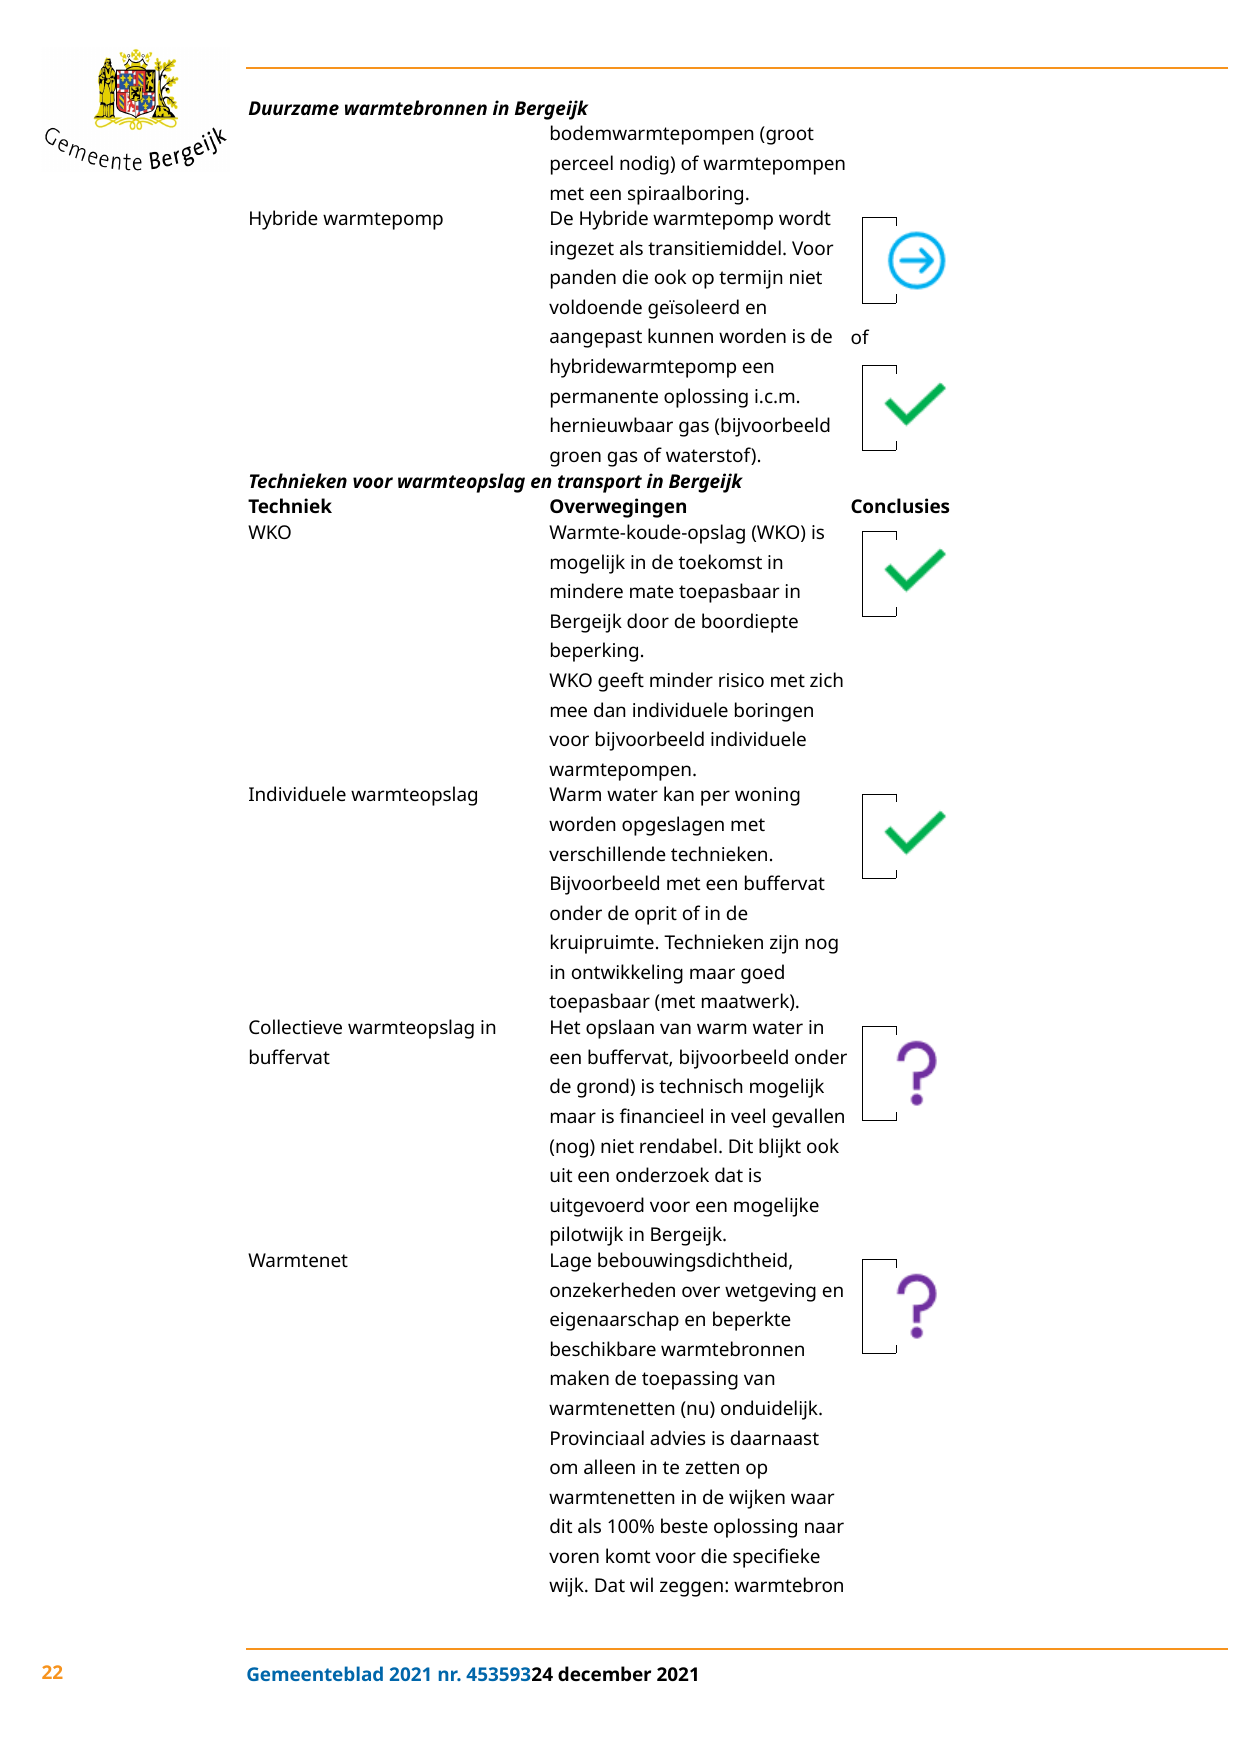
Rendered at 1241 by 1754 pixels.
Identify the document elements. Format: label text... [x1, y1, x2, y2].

table_cell Warm water kan per woning worden opgeslagen met verschillende technieken. Bijvoorbeeld met een buffervat onder de oprit of in de kruipruimte. Technieken zijn nog in ontwikkeling maar goed toepasbaar (met maatwerk). [549, 782, 850, 1014]
picture [871, 540, 960, 607]
picture [41, 47, 231, 172]
table_cell [850, 1247, 1152, 1598]
table_cell [863, 795, 896, 802]
table_cell Techniek [248, 494, 549, 519]
table_cell [850, 782, 1152, 802]
table_cell [248, 121, 549, 205]
picture [871, 226, 960, 294]
table_cell [850, 205, 1152, 293]
table_cell [850, 121, 1152, 205]
table_cell WKO [248, 519, 549, 782]
picture [871, 1268, 960, 1345]
table_cell Hybride warmtepomp [248, 205, 549, 468]
table_cell Lage bebouwingsdichtheid, onzekerheden over wetgeving en eigenaarschap en beperkte beschikbare warmtebronnen maken de toepassing van warmtenetten (nu) onduidelijk. Provinciaal advies is daarnaast om alleen in te zetten op warmtenetten in de wijken waar dit als 100% beste oplossing naar voren komt voor die specifieke wijk. Dat wil zeggen: warmtebron [549, 1247, 850, 1598]
picture [871, 1035, 960, 1112]
table_cell Warmte-koude-opslag (WKO) is mogelijk in de toekomst in mindere mate toepasbaar in Bergeijk door de boordiepte beperking. WKO geeft minder risico met zich mee dan individuele boringen voor bijvoorbeeld individuele warmtepompen. [549, 519, 850, 782]
table_header Duurzame warmtebronnen in Bergeijk [248, 95, 1152, 121]
table_cell Overwegingen [549, 494, 850, 519]
table_cell [850, 519, 1152, 782]
picture [871, 802, 960, 870]
table_cell of [850, 294, 1152, 468]
table_cell bodemwarmtepompen (groot perceel nodig) of warmtepompen met een spiraalboring. [549, 121, 850, 205]
table_cell Conclusies [850, 494, 1152, 519]
table_cell [850, 1015, 1152, 1247]
table_cell Het opslaan van warm water in een buffervat, bijvoorbeeld onder de grond) is technisch mogelijk maar is financieel in veel gevallen (nog) niet rendabel. Dit blijkt ook uit een onderzoek dat is uitgevoerd voor een mogelijke pilotwijk in Bergeijk. [549, 1015, 850, 1247]
table_cell Collectieve warmteopslag in buffervat [248, 1015, 549, 1247]
picture [871, 374, 960, 441]
table_cell Warmtenet [248, 1247, 549, 1598]
table_cell Individuele warmteopslag [248, 782, 549, 1014]
table_cell [850, 803, 1152, 1014]
table_cell De Hybride warmtepomp wordt ingezet als transitiemiddel. Voor panden die ook op termijn niet voldoende geïsoleerd en aangepast kunnen worden is de hybridewarmtepomp een permanente oplossing i.c.m. hernieuwbaar gas (bijvoorbeeld groen gas of waterstof). [549, 205, 850, 468]
table_cell Technieken voor warmteopslag en transport in Bergeijk [248, 468, 1152, 493]
